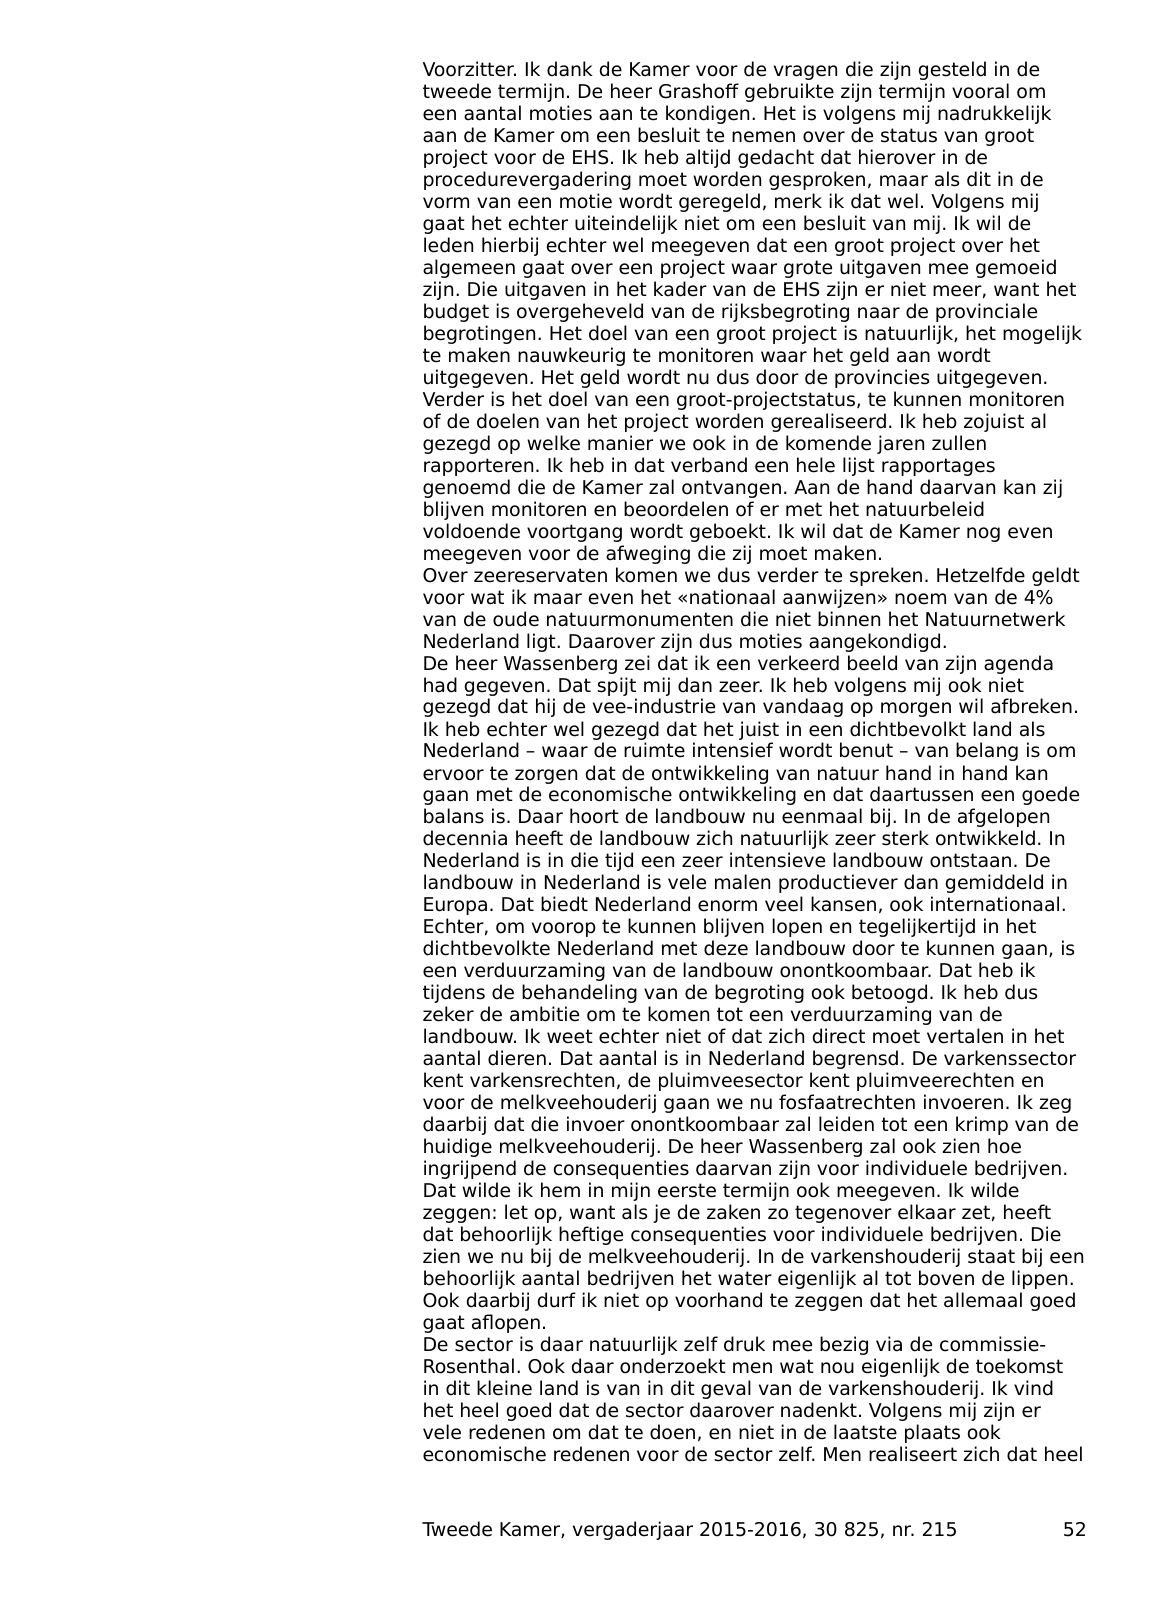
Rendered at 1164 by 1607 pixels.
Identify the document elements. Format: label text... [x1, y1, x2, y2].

text Voorzitter. Ik dank de Kamer voor de vragen die zijn gesteld in de tweede termijn. De heer Grashoff gebruikte zijn termijn vooral om een aantal moties aan te kondigen. Het is volgens mij nadrukkelijk aan de Kamer om een besluit te nemen over de status van groot project voor de EHS. Ik heb altijd gedacht dat hierover in de procedurevergadering moet worden gesproken, maar als dit in de vorm van een motie wordt geregeld, merk ik dat wel. Volgens mij gaat het echter uiteindelijk niet om een besluit van mij. Ik wil de leden hierbij echter wel meegeven dat een groot project over het algemeen gaat over een project waar grote uitgaven mee gemoeid zijn. Die uitgaven in het kader van de EHS zijn er niet meer, want het budget is overgeheveld van de rijksbegroting naar de provinciale begrotingen. Het doel van een groot project is natuurlijk, het mogelijk te maken nauwkeurig te monitoren waar het geld aan wordt uitgegeven. Het geld wordt nu dus door de provincies uitgegeven. Verder is het doel van een groot-projectstatus, te kunnen monitoren of de doelen van het project worden gerealiseerd. Ik heb zojuist al gezegd op welke manier we ook in de komende jaren zullen rapporteren. Ik heb in dat verband een hele lijst rapportages genoemd die de Kamer zal ontvangen. Aan de hand daarvan kan zij blijven monitoren en beoordelen of er met het natuurbeleid voldoende voortgang wordt geboekt. Ik wil dat de Kamer nog even meegeven voor de afweging die zij moet maken. [422, 59, 1087, 564]
text De sector is daar natuurlijk zelf druk mee bezig via de commissie-Rosenthal. Ook daar onderzoekt men wat nou eigenlijk de toekomst in dit kleine land is van in dit geval van de varkenshouderij. Ik vind het heel goed dat de sector daarover nadenkt. Volgens mij zijn er vele redenen om dat te doen, en niet in de laatste plaats ook economische redenen voor de sector zelf. Men realiseert zich dat heel [422, 1334, 1087, 1466]
text Over zeereservaten komen we dus verder te spreken. Hetzelfde geldt voor wat ik maar even het «nationaal aanwijzen» noem van de 4% van de oude natuurmonumenten die niet binnen het Natuurnetwerk Nederland ligt. Daarover zijn dus moties aangekondigd. [422, 564, 1087, 652]
text De heer Wassenberg zei dat ik een verkeerd beeld van zijn agenda had gegeven. Dat spijt mij dan zeer. Ik heb volgens mij ook niet gezegd dat hij de vee-industrie van vandaag op morgen wil afbreken. Ik heb echter wel gezegd dat het juist in een dichtbevolkt land als Nederland – waar de ruimte intensief wordt benut – van belang is om ervoor te zorgen dat de ontwikkeling van natuur hand in hand kan gaan met de economische ontwikkeling en dat daartussen een goede balans is. Daar hoort de landbouw nu eenmaal bij. In de afgelopen decennia heeft de landbouw zich natuurlijk zeer sterk ontwikkeld. In Nederland is in die tijd een zeer intensieve landbouw ontstaan. De landbouw in Nederland is vele malen productiever dan gemiddeld in Europa. Dat biedt Nederland enorm veel kansen, ook internationaal. Echter, om voorop te kunnen blijven lopen en tegelijkertijd in het dichtbevolkte Nederland met deze landbouw door te kunnen gaan, is een verduurzaming van de landbouw onontkoombaar. Dat heb ik tijdens de behandeling van de begroting ook betoogd. Ik heb dus zeker de ambitie om te komen tot een verduurzaming van de landbouw. Ik weet echter niet of dat zich direct moet vertalen in het aantal dieren. Dat aantal is in Nederland begrensd. De varkenssector kent varkensrechten, de pluimveesector kent pluimveerechten en voor de melkveehouderij gaan we nu fosfaatrechten invoeren. Ik zeg daarbij dat die invoer onontkoombaar zal leiden tot een krimp van de huidige melkveehouderij. De heer Wassenberg zal ook zien hoe ingrijpend de consequenties daarvan zijn voor individuele bedrijven. Dat wilde ik hem in mijn eerste termijn ook meegeven. Ik wilde zeggen: let op, want als je de zaken zo tegenover elkaar zet, heeft dat behoorlijk heftige consequenties voor individuele bedrijven. Die zien we nu bij de melkveehouderij. In de varkenshouderij staat bij een behoorlijk aantal bedrijven het water eigenlijk al tot boven de lippen. Ook daarbij durf ik niet op voorhand te zeggen dat het allemaal goed gaat aflopen. [422, 652, 1087, 1334]
